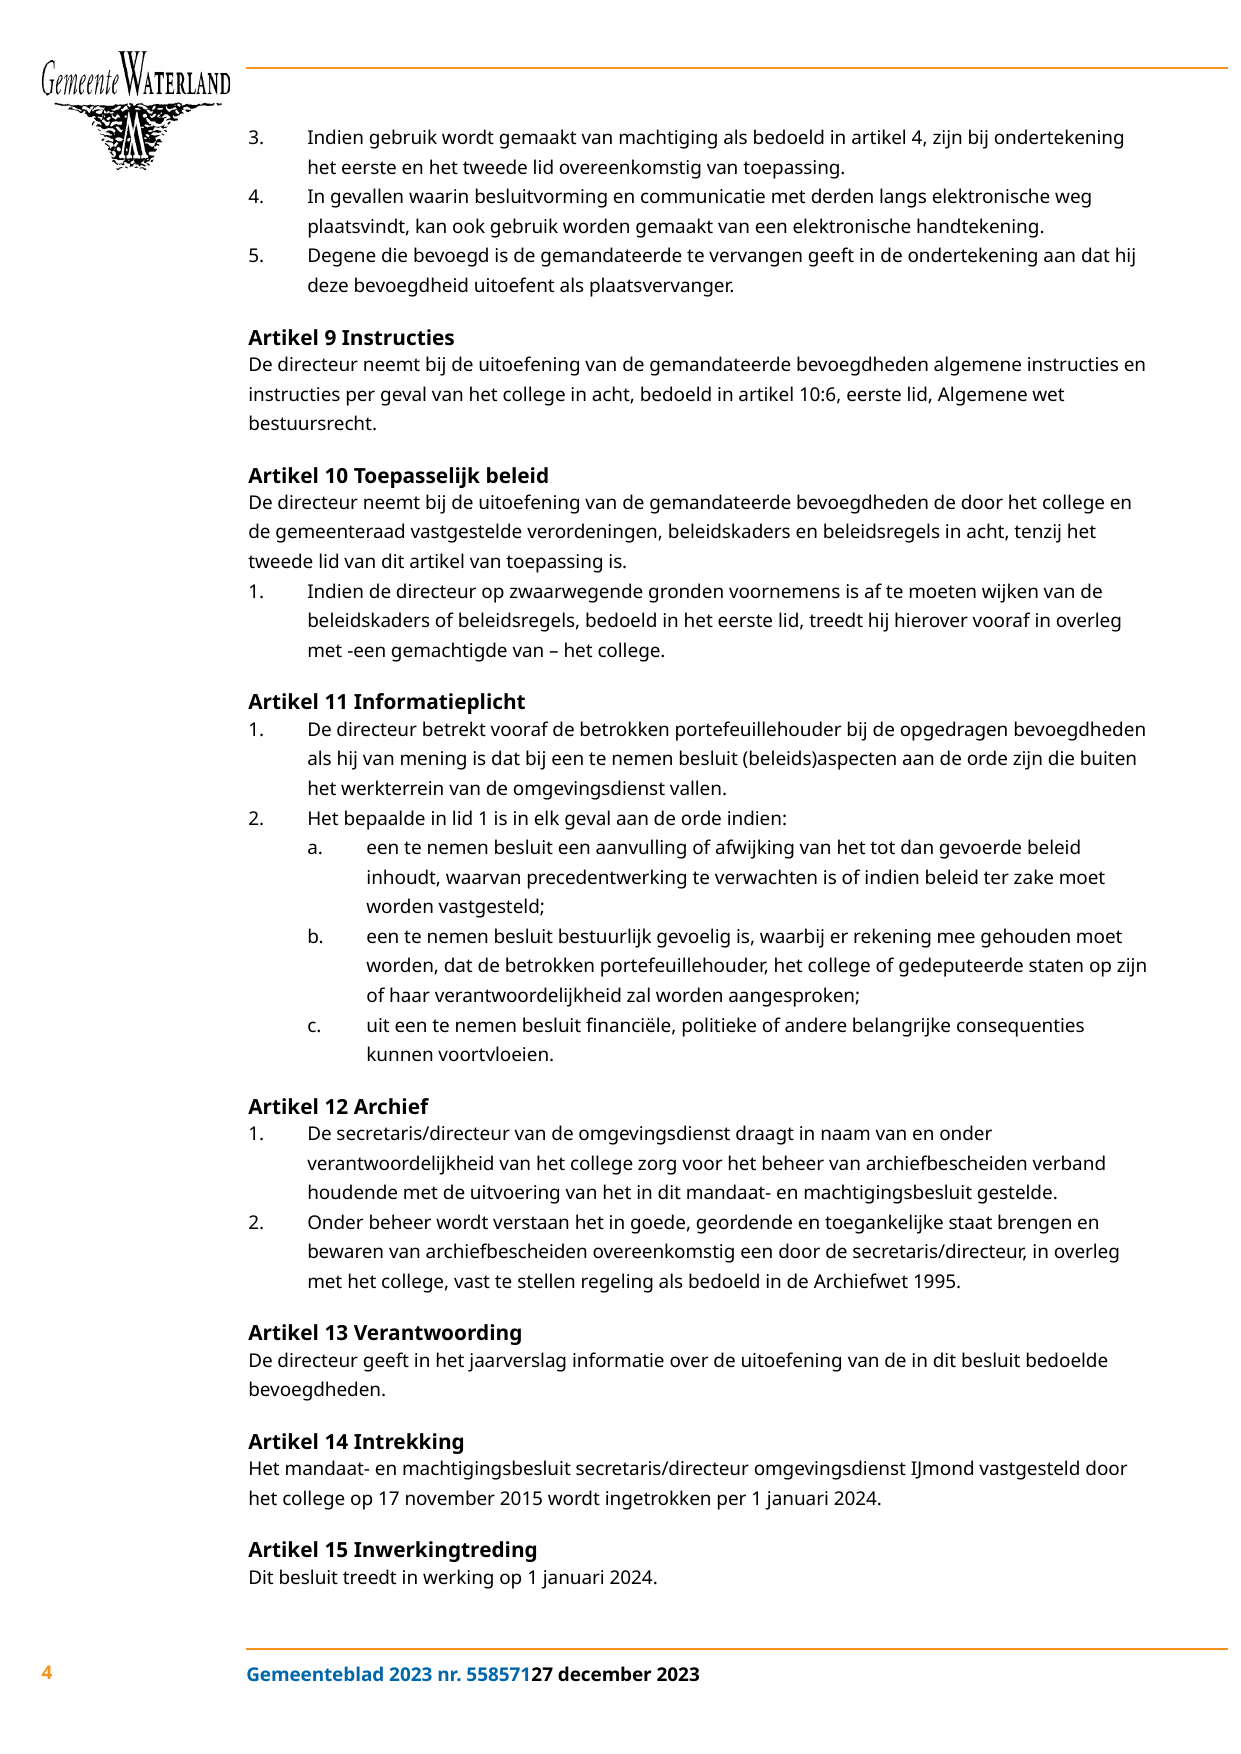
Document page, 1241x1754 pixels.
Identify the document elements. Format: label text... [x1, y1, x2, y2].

text Artikel 12 Archief [248, 1092, 1152, 1120]
text Artikel 10 Toepasselijk beleid [248, 461, 1152, 489]
text Het mandaat- en machtigingsbesluit secretaris/directeur omgevingsdienst IJmond vastgesteld door het college op 17 november 2015 wordt ingetrokken per 1 januari 2024. [248, 1455, 1152, 1511]
list De directeur betrekt vooraf de betrokken portefeuillehouder bij de opgedragen bevoegdheden als hij van mening is dat bij een te nemen besluit (beleids)aspecten aan de orde zijn die buiten het werkterrein van de omgevingsdienst vallen. [248, 716, 1152, 801]
list een te nemen besluit bestuurlijk gevoelig is, waarbij er rekening mee gehouden moet worden, dat de betrokken portefeuillehouder, het college of gedeputeerde staten op zijn of haar verantwoordelijkheid zal worden aangesproken; [307, 923, 1152, 1008]
text Artikel 15 Inwerkingtreding [248, 1535, 1152, 1564]
text De directeur neemt bij de uitoefening van de gemandateerde bevoegdheden de door het college en de gemeenteraad vastgestelde verordeningen, beleidskaders en beleidsregels in acht, tenzij het tweede lid van dit artikel van toepassing is. [248, 489, 1152, 574]
list Onder beheer wordt verstaan het in goede, geordende en toegankelijke staat brengen en bewaren van archiefbescheiden overeenkomstig een door de secretaris/directeur, in overleg met het college, vast te stellen regeling als bedoeld in de Archiefwet 1995. [248, 1209, 1152, 1294]
list Indien gebruik wordt gemaakt van machtiging als bedoeld in artikel 4, zijn bij ondertekening het eerste en het tweede lid overeenkomstig van toepassing. [248, 124, 1152, 180]
text De directeur neemt bij de uitoefening van de gemandateerde bevoegdheden algemene instructies en instructies per geval van het college in acht, bedoeld in artikel 10:6, eerste lid, Algemene wet bestuursrecht. [248, 351, 1152, 436]
text De directeur geeft in het jaarverslag informatie over de uitoefening van de in dit besluit bedoelde bevoegdheden. [248, 1347, 1152, 1402]
list Het bepaalde in lid 1 is in elk geval aan de orde indien: [248, 805, 1152, 830]
text Dit besluit treedt in werking op 1 januari 2024. [248, 1564, 1152, 1589]
list een te nemen besluit een aanvulling of afwijking van het tot dan gevoerde beleid inhoudt, waarvan precedentwerking te verwachten is of indien beleid ter zake moet worden vastgesteld; [307, 834, 1152, 919]
text Artikel 9 Instructies [248, 323, 1152, 351]
list uit een te nemen besluit financiële, politieke of andere belangrijke consequenties kunnen voortvloeien. [307, 1012, 1152, 1067]
list In gevallen waarin besluitvorming en communicatie met derden langs elektronische weg plaatsvindt, kan ook gebruik worden gemaakt van een elektronische handtekening. [248, 183, 1152, 239]
list De secretaris/directeur van de omgevingsdienst draagt in naam van en onder verantwoordelijkheid van het college zorg voor het beheer van archiefbescheiden verband houdende met de uitvoering van het in dit mandaat- en machtigingsbesluit gestelde. [248, 1120, 1152, 1205]
text Artikel 11 Informatieplicht [248, 687, 1152, 716]
text Artikel 14 Intrekking [248, 1427, 1152, 1455]
list Indien de directeur op zwaarwegende gronden voornemens is af te moeten wijken van de beleidskaders of beleidsregels, bedoeld in het eerste lid, treedt hij hierover vooraf in overleg met -een gemachtigde van – het college. [248, 578, 1152, 663]
list Degene die bevoegd is de gemandateerde te vervangen geeft in de ondertekening aan dat hij deze bevoegdheid uitoefent als plaatsvervanger. [248, 243, 1152, 298]
text Artikel 13 Verantwoording [248, 1318, 1152, 1347]
picture [41, 47, 231, 172]
